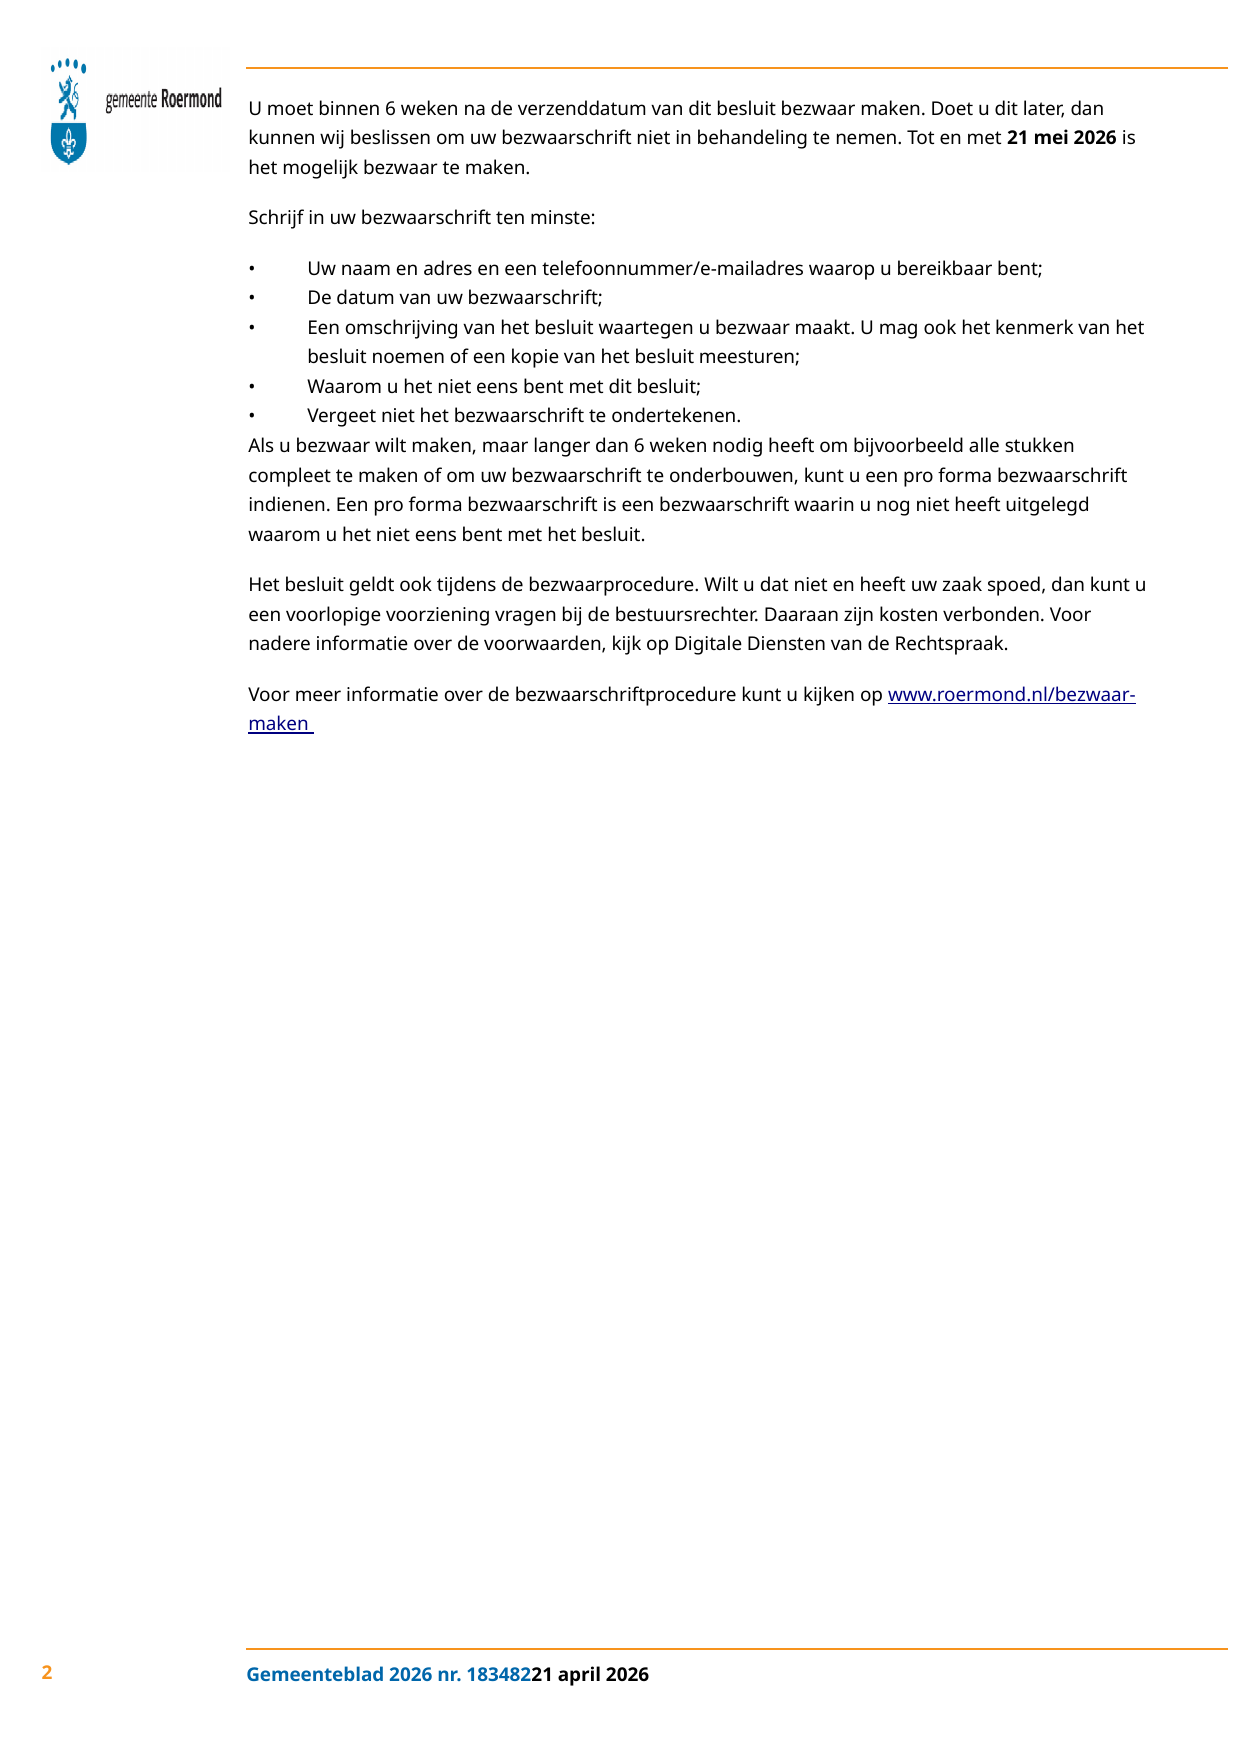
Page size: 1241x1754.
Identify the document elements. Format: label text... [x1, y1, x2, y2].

list Een omschrijving van het besluit waartegen u bezwaar maakt. U mag ook het kenmerk van het besluit noemen of een kopie van het besluit meesturen; [248, 314, 1152, 369]
picture [41, 47, 231, 172]
text Schrijf in uw bezwaarschrift ten minste: [248, 204, 1152, 230]
list Waarom u het niet eens bent met dit besluit; [248, 373, 1152, 399]
text Het besluit geldt ook tijdens de bezwaarprocedure. Wilt u dat niet en heeft uw zaak spoed, dan kunt u een voorlopige voorziening vragen bij de bestuursrechter. Daaraan zijn kosten verbonden. Voor nadere informatie over de voorwaarden, kijk op Digitale Diensten van de Rechtspraak. [248, 571, 1152, 656]
list De datum van uw bezwaarschrift; [248, 284, 1152, 310]
text Voor meer informatie over de bezwaarschriftprocedure kunt u kijken op www.roermond.nl/bezwaar-maken [248, 681, 1152, 736]
text Als u bezwaar wilt maken, maar langer dan 6 weken nodig heeft om bijvoorbeeld alle stukken compleet te maken of om uw bezwaarschrift te onderbouwen, kunt u een pro forma bezwaarschrift indienen. Een pro forma bezwaarschrift is een bezwaarschrift waarin u nog niet heeft uitgelegd waarom u het niet eens bent met het besluit. [248, 432, 1152, 547]
list Uw naam en adres en een telefoonnummer/e-mailadres waarop u bereikbaar bent; [248, 255, 1152, 281]
text U moet binnen 6 weken na de verzenddatum van dit besluit bezwaar maken. Doet u dit later, dan kunnen wij beslissen om uw bezwaarschrift niet in behandeling te nemen. Tot en met 21 mei 2026 is het mogelijk bezwaar te maken. [248, 95, 1152, 180]
list Vergeet niet het bezwaarschrift te ondertekenen. [248, 403, 1152, 428]
